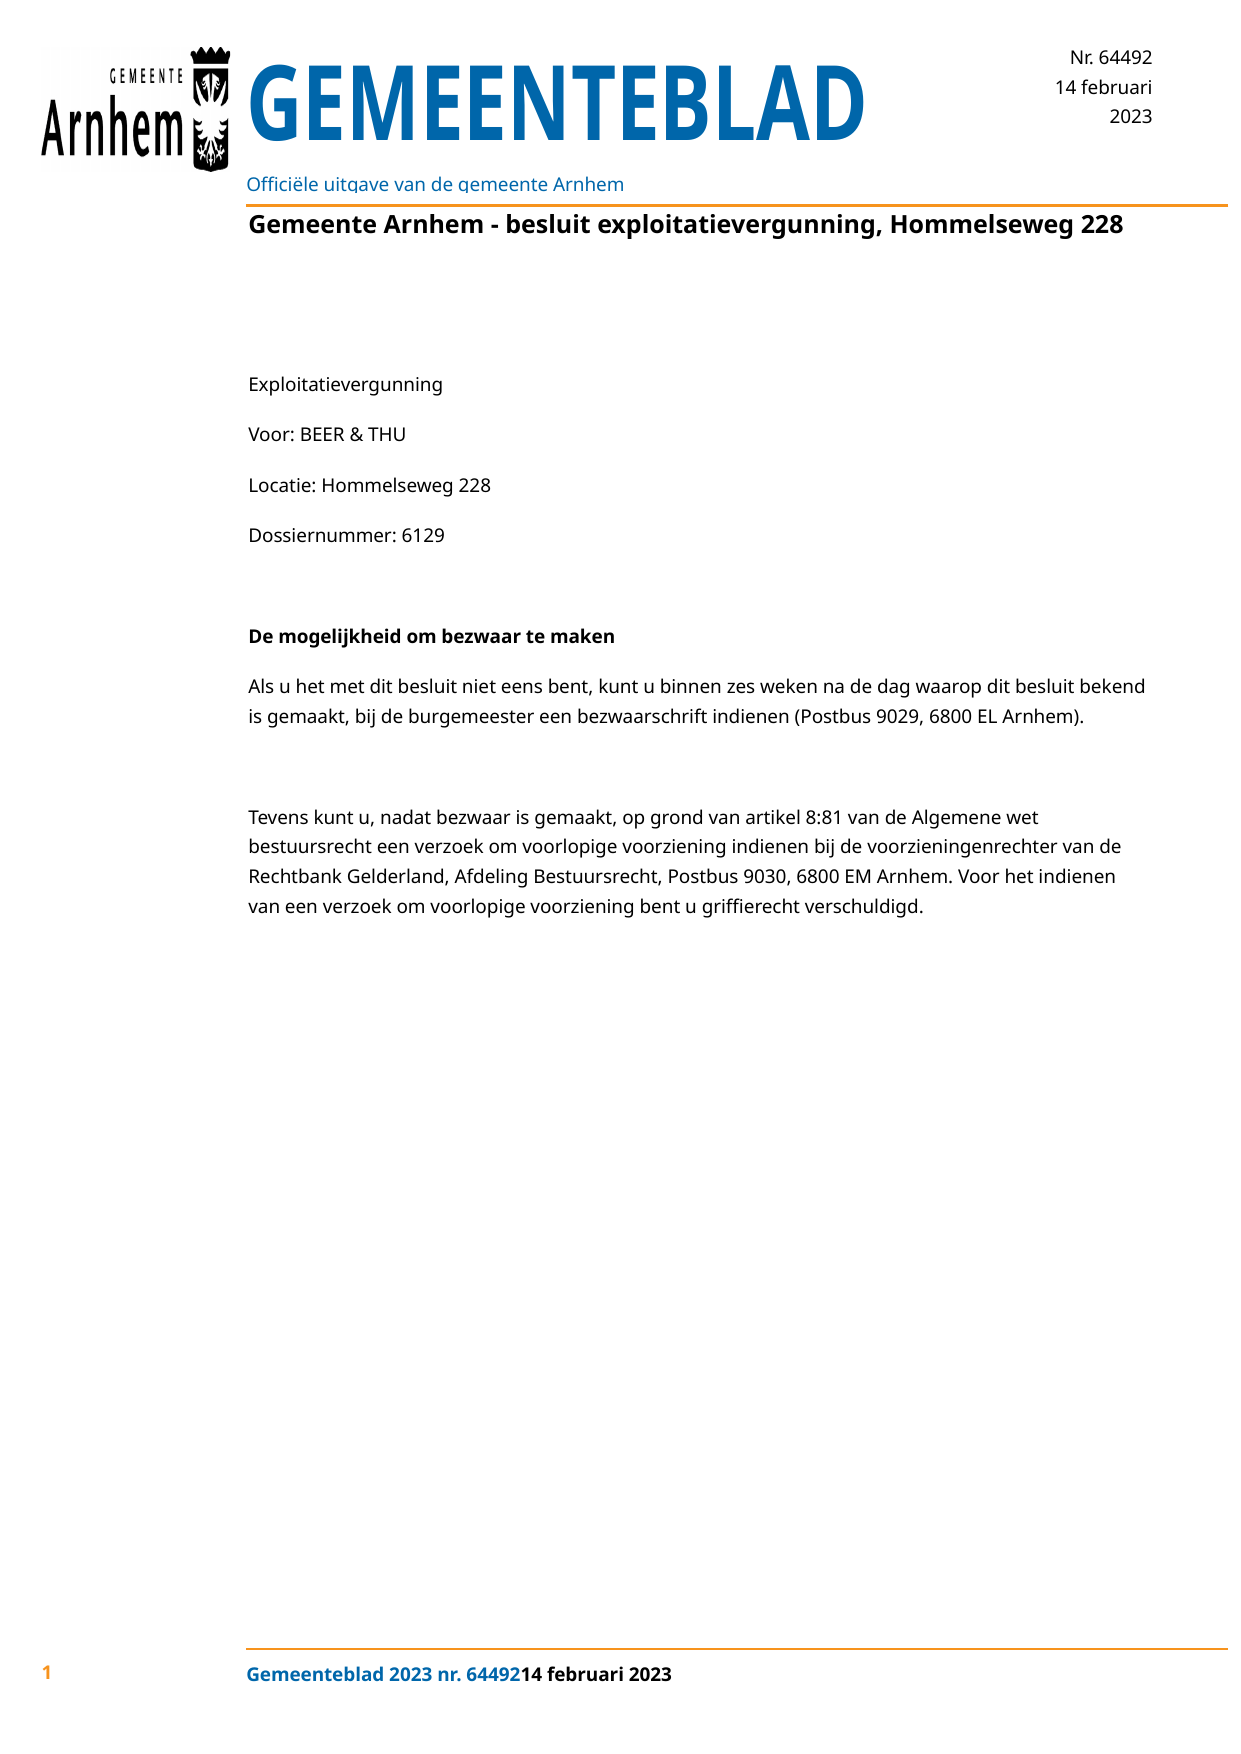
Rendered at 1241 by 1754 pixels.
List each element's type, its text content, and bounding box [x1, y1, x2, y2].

text Als u het met dit besluit niet eens bent, kunt u binnen zes weken na de dag waarop dit besluit bekend is gemaakt, bij de burgemeester een bezwaarschrift indienen (Postbus 9029, 6800 EL Arnhem). [248, 674, 1152, 729]
text Locatie: Hommelseweg 228 [248, 472, 1152, 498]
text Exploitatievergunning [248, 371, 1152, 397]
text Tevens kunt u, nadat bezwaar is gemaakt, op grond van artikel 8:81 van de Algemene wet bestuursrecht een verzoek om voorlopige voorziening indienen bij de voorzieningenrechter van de Rechtbank Gelderland, Afdeling Bestuursrecht, Postbus 9030, 6800 EM Arnhem. Voor het indienen van een verzoek om voorlopige voorziening bent u griffierecht verschuldigd. [248, 804, 1152, 918]
text Voor: BEER & THU [248, 422, 1152, 447]
picture [41, 47, 231, 172]
text De mogelijkheid om bezwaar te maken [248, 623, 1152, 649]
text Gemeente Arnhem - besluit exploitatievergunning, Hommelseweg 228 [248, 207, 1152, 241]
text Dossiernummer: 6129 [248, 522, 1152, 548]
